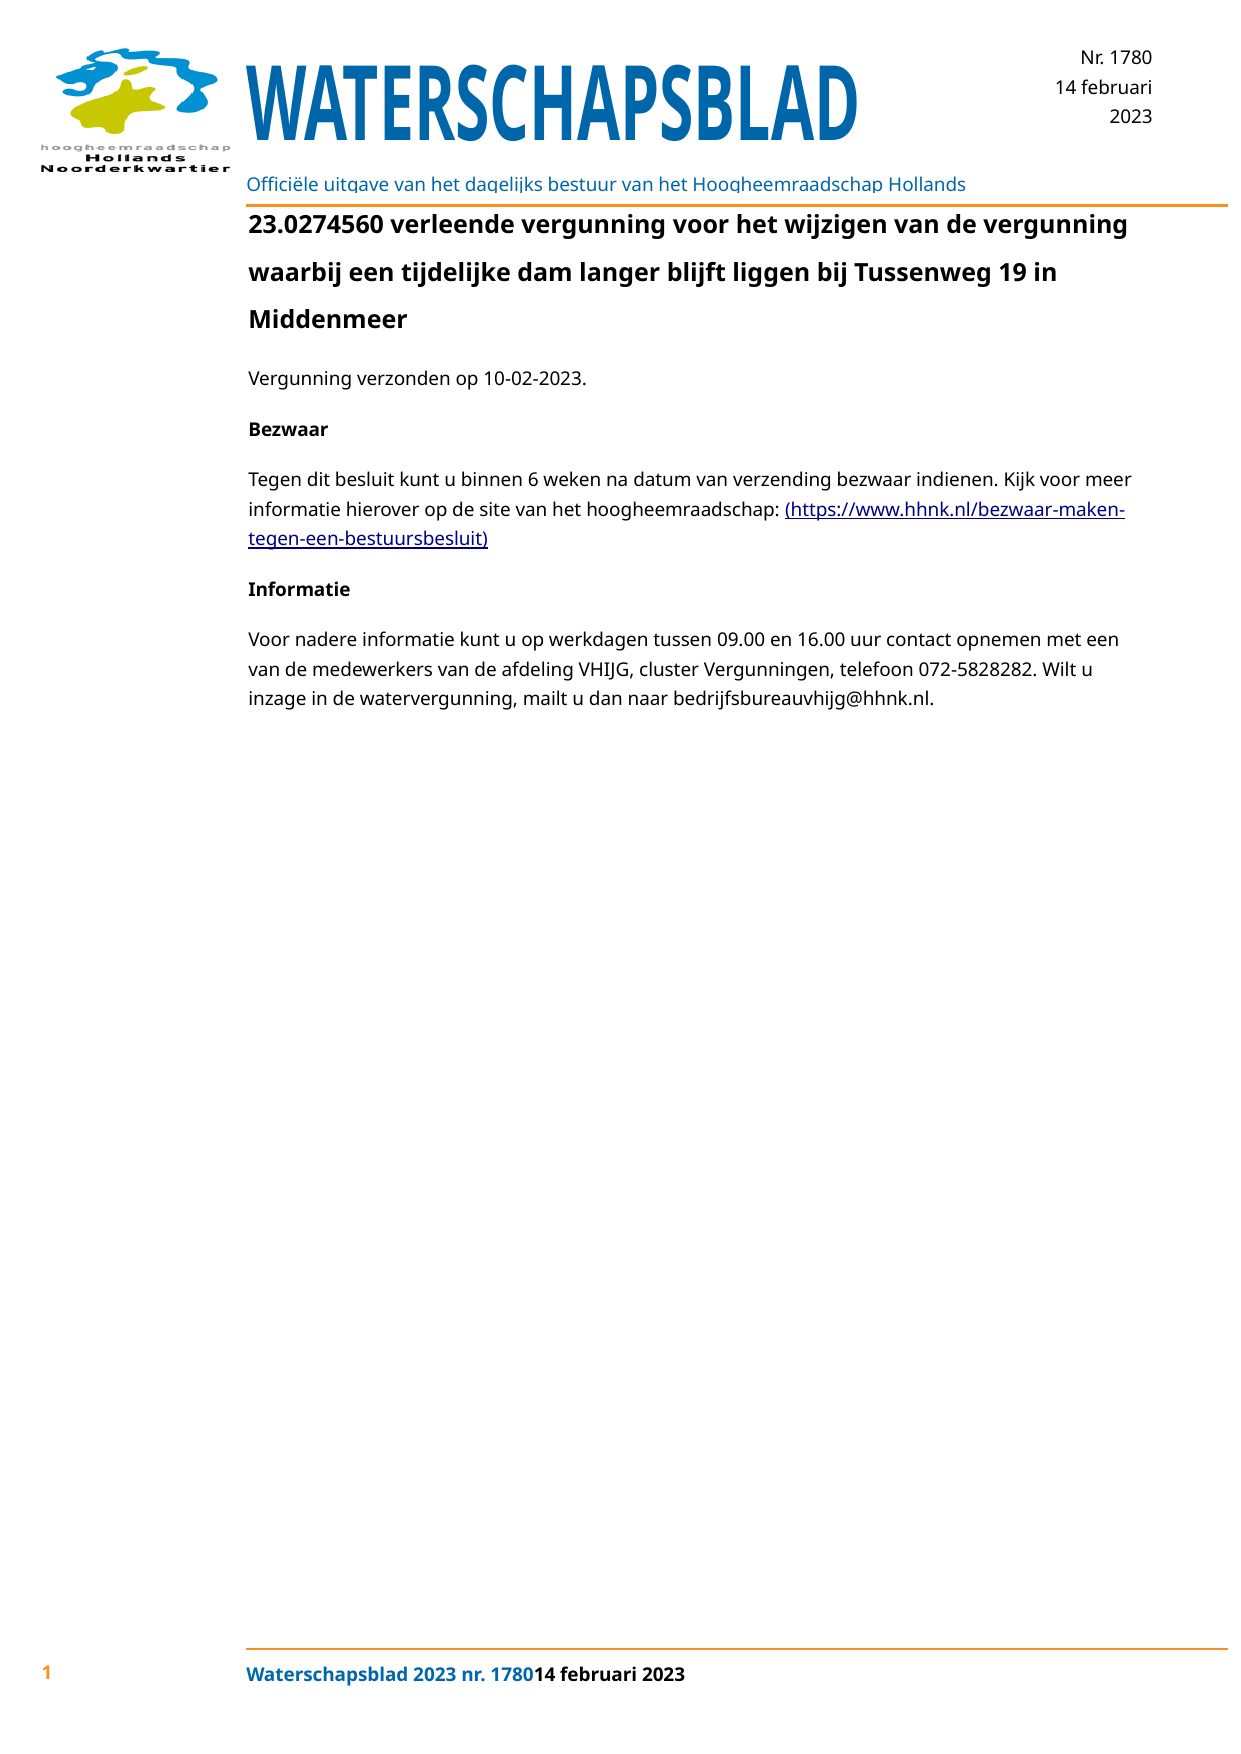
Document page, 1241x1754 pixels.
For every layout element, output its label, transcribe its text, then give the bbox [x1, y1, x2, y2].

text 23.0274560 verleende vergunning voor het wijzigen van de vergunning waarbij een tijdelijke dam langer blijft liggen bij Tussenweg 19 in Middenmeer [248, 207, 1152, 336]
text Voor nadere informatie kunt u op werkdagen tussen 09.00 en 16.00 uur contact opnemen met een van de medewerkers van de afdeling VHIJG, cluster Vergunningen, telefoon 072-5828282. Wilt u inzage in de watervergunning, mailt u dan naar bedrijfsbureauvhijg@hhnk.nl. [248, 626, 1152, 711]
picture [41, 47, 231, 172]
text Tegen dit besluit kunt u binnen 6 weken na datum van verzending bezwaar indienen. Kijk voor meer informatie hierover op de site van het hoogheemraadschap: (https://www.hhnk.nl/bezwaar-maken-tegen-een-bestuursbesluit) [248, 466, 1152, 551]
text Bezwaar [248, 416, 1152, 442]
text Informatie [248, 576, 1152, 602]
text Vergunning verzonden op 10-02-2023. [248, 366, 1152, 391]
